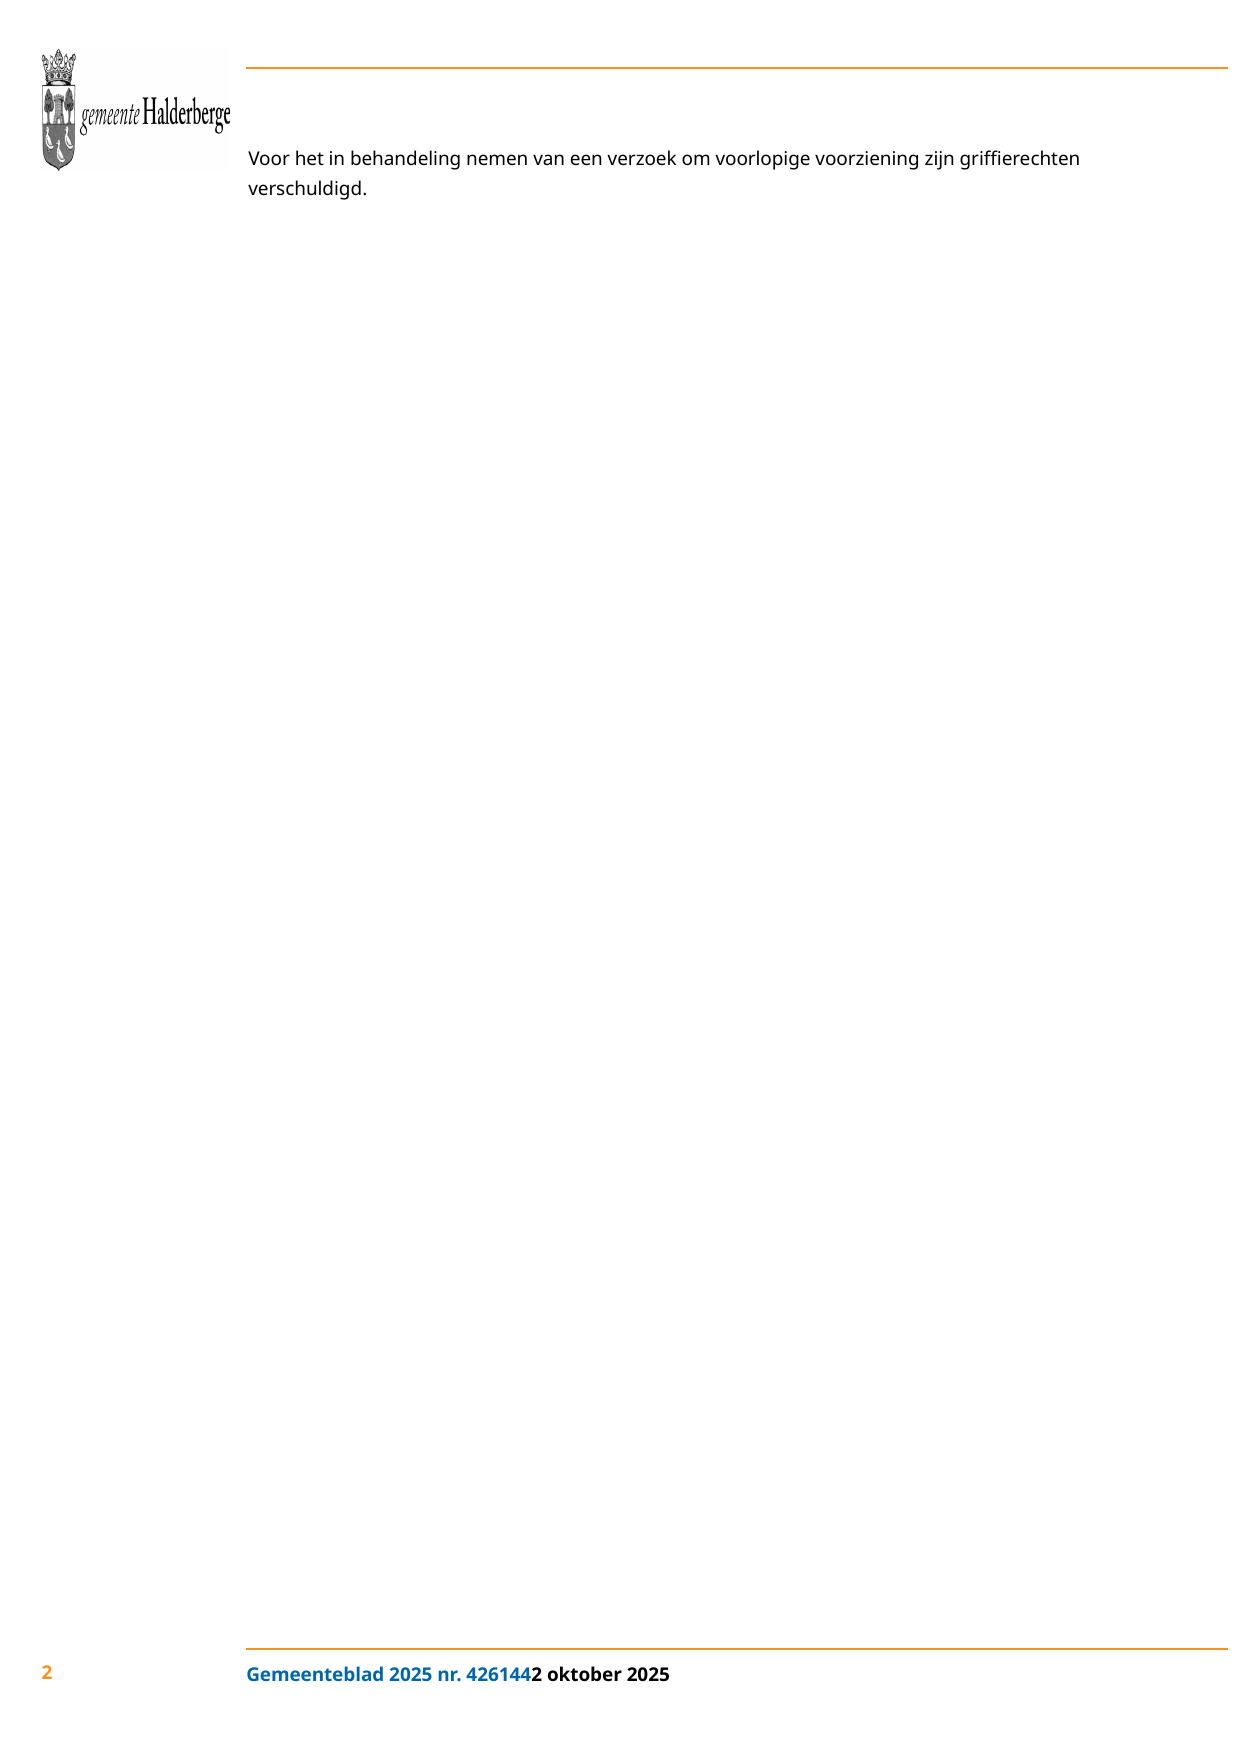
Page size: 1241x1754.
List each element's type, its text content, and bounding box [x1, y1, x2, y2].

picture [41, 47, 231, 172]
text Voor het in behandeling nemen van een verzoek om voorlopige voorziening zijn griffierechten verschuldigd. [248, 145, 1152, 201]
